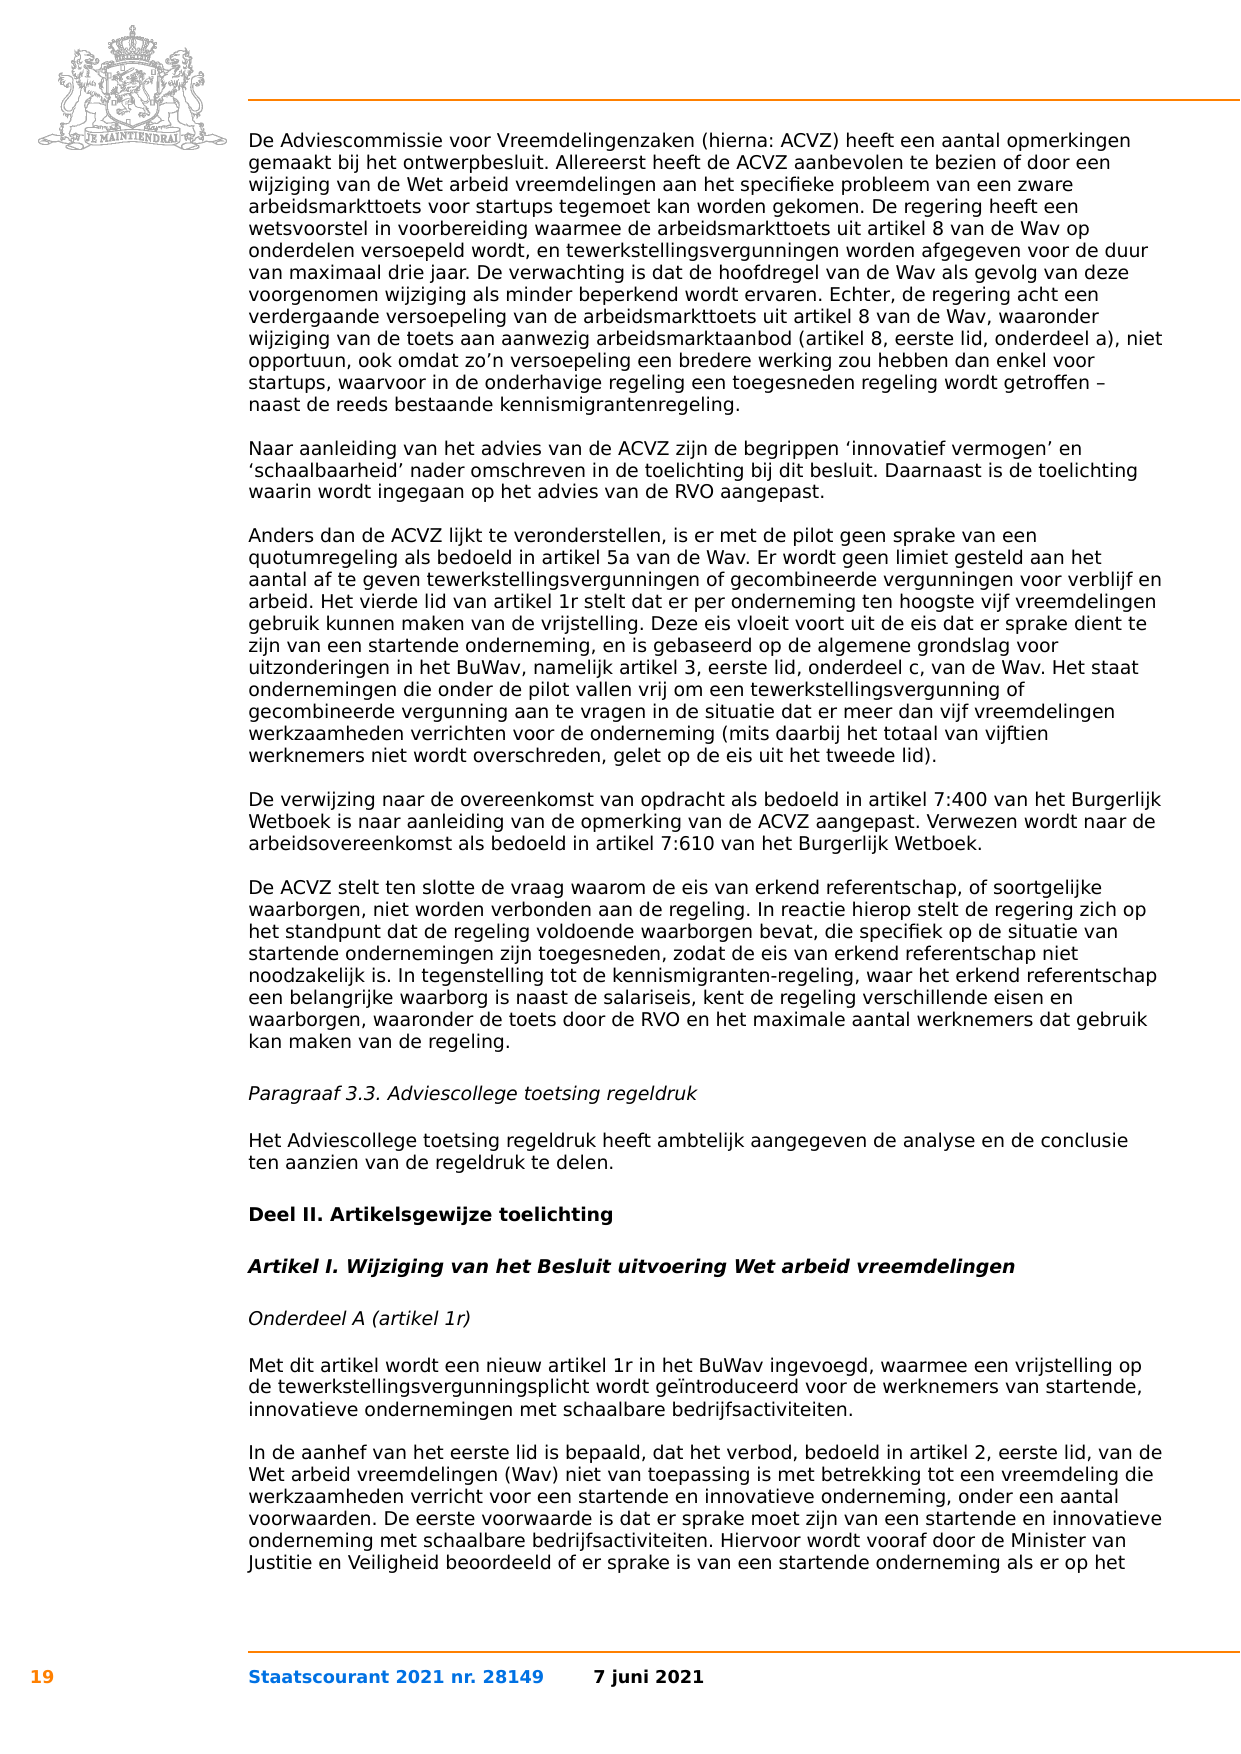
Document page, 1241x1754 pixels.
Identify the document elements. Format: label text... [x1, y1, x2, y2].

subtitle Deel II. Artikelsgewijze toelichting [248, 1203, 1163, 1226]
subtitle Onderdeel A (artikel 1r) [248, 1307, 1163, 1329]
text Anders dan de ACVZ lijkt te veronderstellen, is er met de pilot geen sprake van een quotumregeling als bedoeld in artikel 5a van de Wav. Er wordt geen limiet gesteld aan het aantal af te geven tewerkstellingsvergunningen of gecombineerde vergunningen voor verblijf en arbeid. Het vierde lid van artikel 1r stelt dat er per onderneming ten hoogste vijf vreemdelingen gebruik kunnen maken van de vrijstelling. Deze eis vloeit voort uit de eis dat er sprake dient te zijn van een startende onderneming, en is gebaseerd op de algemene grondslag voor uitzonderingen in het BuWav, namelijk artikel 3, eerste lid, onderdeel c, van de Wav. Het staat ondernemingen die onder de pilot vallen vrij om een tewerkstellingsvergunning of gecombineerde vergunning aan te vragen in de situatie dat er meer dan vijf vreemdelingen werkzaamheden verrichten voor de onderneming (mits daarbij het totaal van vijftien werknemers niet wordt overschreden, gelet op de eis uit het tweede lid). [248, 525, 1163, 767]
text De verwijzing naar de overeenkomst van opdracht als bedoeld in artikel 7:400 van het Burgerlijk Wetboek is naar aanleiding van de opmerking van de ACVZ aangepast. Verwezen wordt naar de arbeidsovereenkomst als bedoeld in artikel 7:610 van het Burgerlijk Wetboek. [248, 789, 1163, 855]
text De ACVZ stelt ten slotte de vraag waarom de eis van erkend referentschap, of soortgelijke waarborgen, niet worden verbonden aan de regeling. In reactie hierop stelt de regering zich op het standpunt dat de regeling voldoende waarborgen bevat, die specifiek op de situatie van startende ondernemingen zijn toegesneden, zodat de eis van erkend referentschap niet noodzakelijk is. In tegenstelling tot de kennismigranten-regeling, waar het erkend referentschap een belangrijke waarborg is naast de salariseis, kent de regeling verschillende eisen en waarborgen, waaronder de toets door de RVO en het maximale aantal werknemers dat gebruik kan maken van de regeling. [248, 877, 1163, 1053]
text Met dit artikel wordt een nieuw artikel 1r in het BuWav ingevoegd, waarmee een vrijstelling op de tewerkstellingsvergunningsplicht wordt geïntroduceerd voor de werknemers van startende, innovatieve ondernemingen met schaalbare bedrijfsactiviteiten. [248, 1354, 1163, 1420]
text Het Adviescollege toetsing regeldruk heeft ambtelijk aangegeven de analyse en de conclusie ten aanzien van de regeldruk te delen. [248, 1129, 1163, 1173]
text Naar aanleiding van het advies van de ACVZ zijn de begrippen ‘innovatief vermogen’ en ‘schaalbaarheid’ nader omschreven in de toelichting bij dit besluit. Daarnaast is de toelichting waarin wordt ingegaan op het advies van de RVO aangepast. [248, 437, 1163, 503]
text De Adviescommissie voor Vreemdelingenzaken (hierna: ACVZ) heeft een aantal opmerkingen gemaakt bij het ontwerpbesluit. Allereerst heeft de ACVZ aanbevolen te bezien of door een wijziging van de Wet arbeid vreemdelingen aan het specifieke probleem van een zware arbeidsmarkttoets voor startups tegemoet kan worden gekomen. De regering heeft een wetsvoorstel in voorbereiding waarmee de arbeidsmarkttoets uit artikel 8 van de Wav op onderdelen versoepeld wordt, en tewerkstellingsvergunningen worden afgegeven voor de duur van maximaal drie jaar. De verwachting is dat de hoofdregel van de Wav als gevolg van deze voorgenomen wijziging als minder beperkend wordt ervaren. Echter, de regering acht een verdergaande versoepeling van de arbeidsmarkttoets uit artikel 8 van de Wav, waaronder wijziging van de toets aan aanwezig arbeidsmarktaanbod (artikel 8, eerste lid, onderdeel a), niet opportuun, ook omdat zo’n versoepeling een bredere werking zou hebben dan enkel voor startups, waarvoor in de onderhavige regeling een toegesneden regeling wordt getroffen – naast de reeds bestaande kennismigrantenregeling. [248, 130, 1163, 416]
subtitle Artikel I. Wijziging van het Besluit uitvoering Wet arbeid vreemdelingen [248, 1256, 1163, 1277]
picture [38, 25, 227, 150]
text In de aanhef van het eerste lid is bepaald, dat het verbod, bedoeld in artikel 2, eerste lid, van de Wet arbeid vreemdelingen (Wav) niet van toepassing is met betrekking tot een vreemdeling die werkzaamheden verricht voor een startende en innovatieve onderneming, onder een aantal voorwaarden. De eerste voorwaarde is dat er sprake moet zijn van een startende en innovatieve onderneming met schaalbare bedrijfsactiviteiten. Hiervoor wordt vooraf door de Minister van Justitie en Veiligheid beoordeeld of er sprake is van een startende onderneming als er op het [248, 1442, 1163, 1574]
subtitle Paragraaf 3.3. Adviescollege toetsing regeldruk [248, 1083, 1163, 1104]
